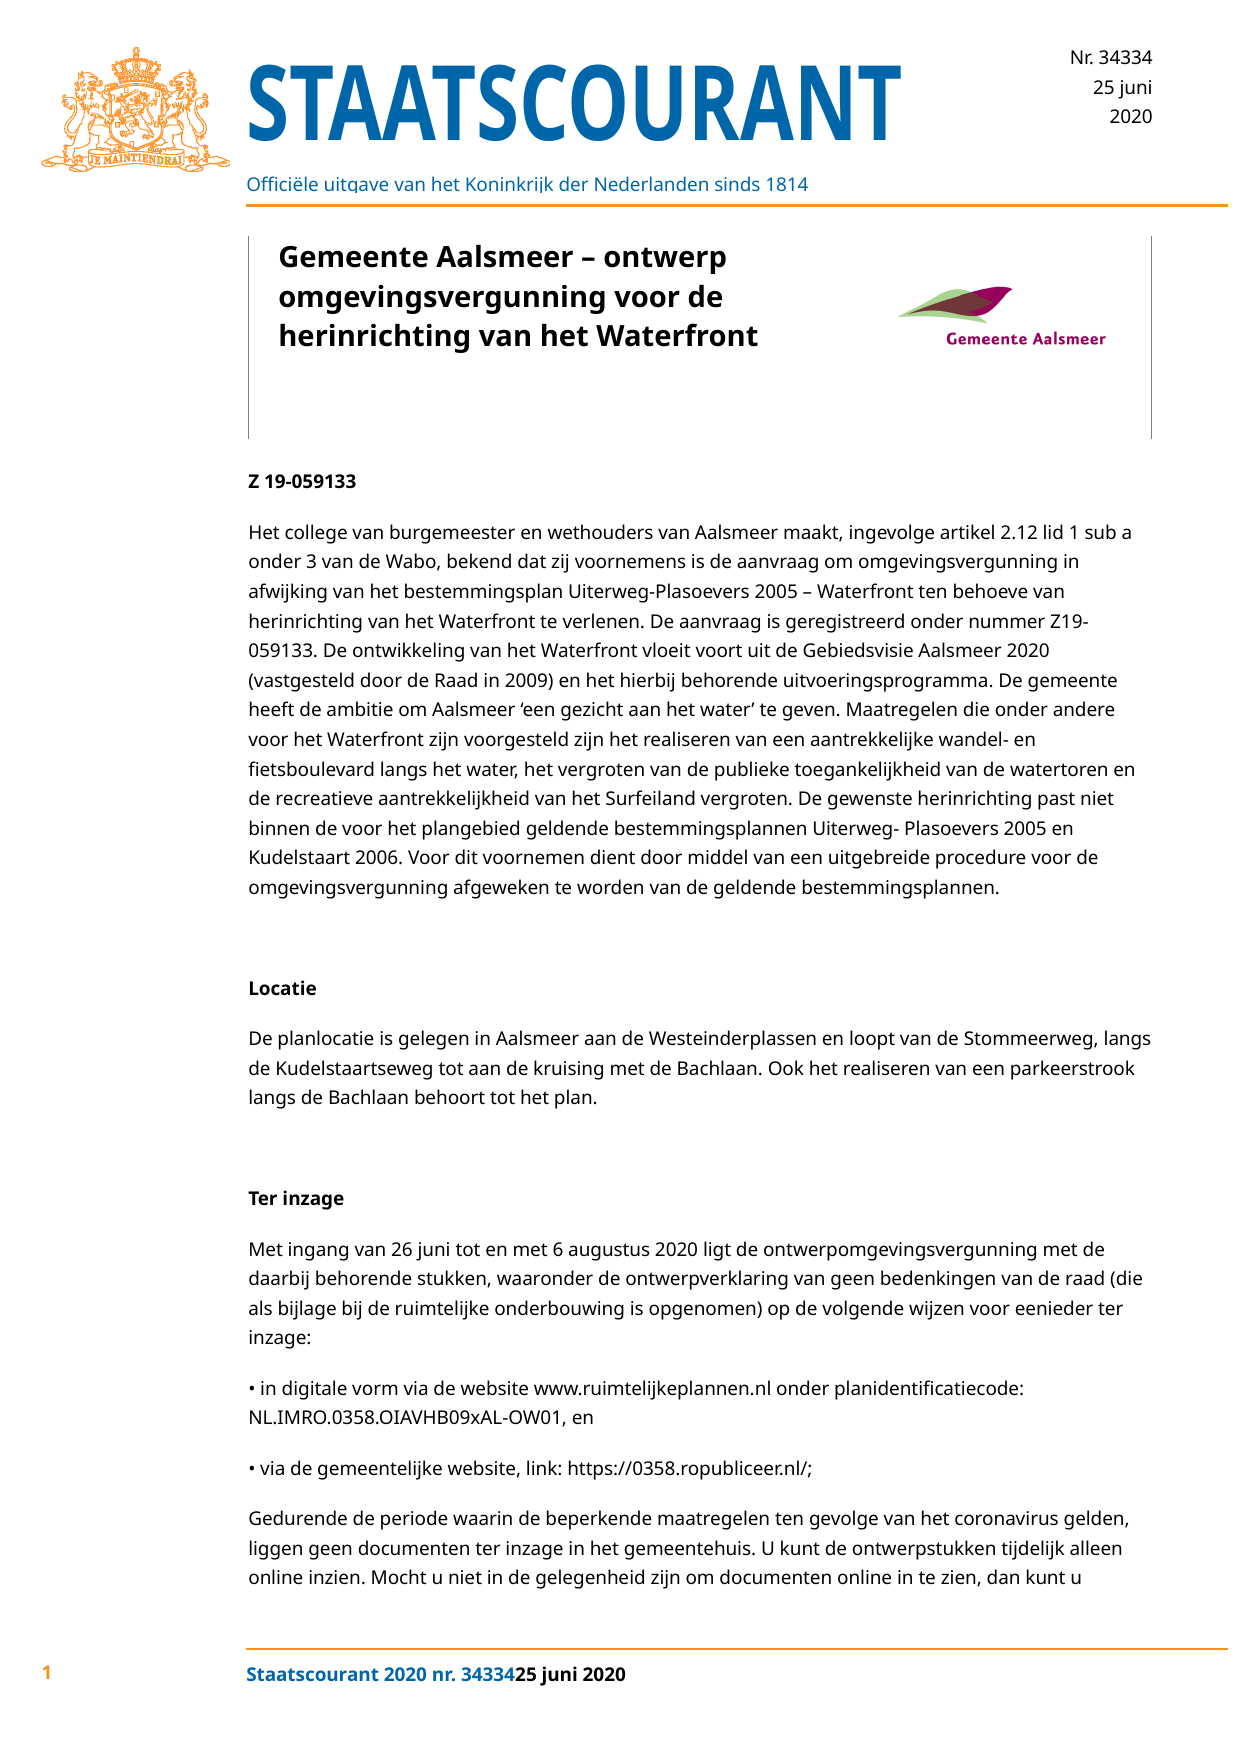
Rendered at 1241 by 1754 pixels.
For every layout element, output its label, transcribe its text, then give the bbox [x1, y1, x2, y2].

text Gedurende de periode waarin de beperkende maatregelen ten gevolge van het coronavirus gelden, liggen geen documenten ter inzage in het gemeentehuis. U kunt de ontwerpstukken tijdelijk alleen online inzien. Mocht u niet in de gelegenheid zijn om documenten online in te zien, dan kunt u [248, 1505, 1152, 1590]
text Locatie [248, 975, 1152, 1001]
text Z 19-059133 [248, 469, 1152, 494]
table_header [850, 236, 882, 413]
picture [882, 236, 1119, 414]
table_header Gemeente Aalsmeer – ontwerp omgevingsvergunning voor de herinrichting van het Waterfront [249, 236, 850, 439]
table_header [850, 414, 1151, 439]
text • in digitale vorm via de website www.ruimtelijkeplannen.nl onder planidentificatiecode: NL.IMRO.0358.OIAVHB09xAL-OW01, en [248, 1375, 1152, 1430]
text Ter inzage [248, 1185, 1152, 1211]
picture [41, 47, 231, 172]
table_header [1119, 236, 1151, 413]
text De planlocatie is gelegen in Aalsmeer aan de Westeinderplassen en loopt van de Stommeerweg, langs de Kudelstaartseweg tot aan de kruising met de Bachlaan. Ook het realiseren van een parkeerstrook langs de Bachlaan behoort tot het plan. [248, 1025, 1152, 1110]
text Het college van burgemeester en wethouders van Aalsmeer maakt, ingevolge artikel 2.12 lid 1 sub a onder 3 van de Wabo, bekend dat zij voornemens is de aanvraag om omgevingsvergunning in afwijking van het bestemmingsplan Uiterweg-Plasoevers 2005 – Waterfront ten behoeve van herinrichting van het Waterfront te verlenen. De aanvraag is geregistreerd onder nummer Z19-059133. De ontwikkeling van het Waterfront vloeit voort uit de Gebiedsvisie Aalsmeer 2020 (vastgesteld door de Raad in 2009) en het hierbij behorende uitvoeringsprogramma. De gemeente heeft de ambitie om Aalsmeer ‘een gezicht aan het water’ te geven. Maatregelen die onder andere voor het Waterfront zijn voorgesteld zijn het realiseren van een aantrekkelijke wandel- en fietsboulevard langs het water, het vergroten van de publieke toegankelijkheid van de watertoren en de recreatieve aantrekkelijkheid van het Surfeiland vergroten. De gewenste herinrichting past niet binnen de voor het plangebied geldende bestemmingsplannen Uiterweg- Plasoevers 2005 en Kudelstaart 2006. Voor dit voornemen dient door middel van een uitgebreide procedure voor de omgevingsvergunning afgeweken te worden van de geldende bestemmingsplannen. [248, 519, 1152, 900]
text • via de gemeentelijke website, link: https://0358.ropubliceer.nl/; [248, 1455, 1152, 1481]
text Met ingang van 26 juni tot en met 6 augustus 2020 ligt de ontwerpomgevingsvergunning met de daarbij behorende stukken, waaronder de ontwerpverklaring van geen bedenkingen van de raad (die als bijlage bij de ruimtelijke onderbouwing is opgenomen) op de volgende wijzen voor eenieder ter inzage: [248, 1236, 1152, 1350]
